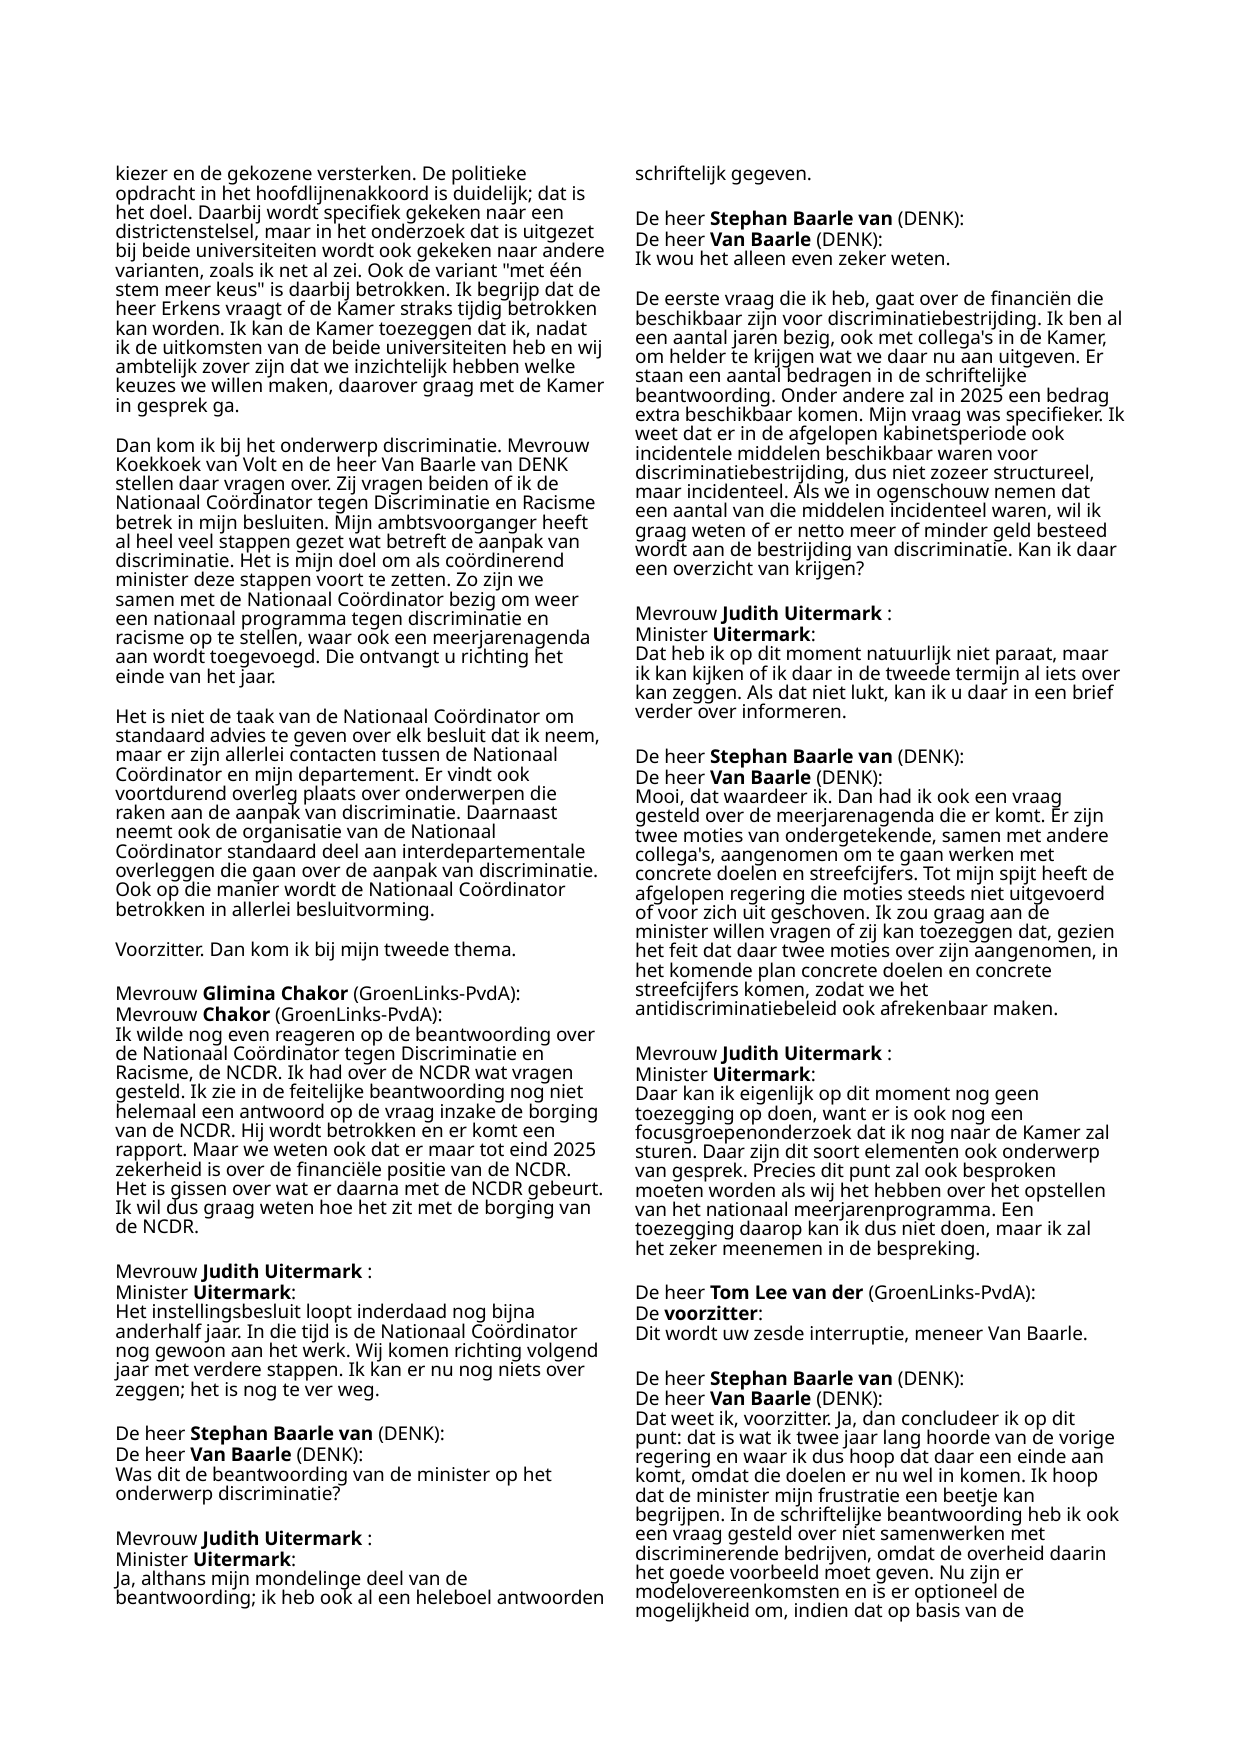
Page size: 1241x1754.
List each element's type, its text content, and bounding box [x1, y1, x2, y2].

text schriftelijk gegeven. [635, 165, 1125, 184]
text De heer Van Baarle (DENK): [635, 1390, 1125, 1410]
text De heer Van Baarle (DENK): [635, 769, 1125, 788]
text De heer Stephan Baarle van (DENK): [635, 743, 1125, 769]
text Het is niet de taak van de Nationaal Coördinator om standaard advies te geven over elk besluit dat ik neem, maar er zijn allerlei contacten tussen de Nationaal Coördinator en mijn departement. Er vindt ook voortdurend overleg plaats over onderwerpen die raken aan de aanpak van discriminatie. Daarnaast neemt ook de organisatie van de Nationaal Coördinator standaard deel aan interdepartementale overleggen die gaan over de aanpak van discriminatie. Ook op die manier wordt de Nationaal Coördinator betrokken in allerlei besluitvorming. [115, 708, 605, 920]
text De heer Tom Lee van der (GroenLinks-PvdA): [635, 1279, 1125, 1305]
text Het instellingsbesluit loopt inderdaad nog bijna anderhalf jaar. In die tijd is de Nationaal Coördinator nog gewoon aan het werk. Wij komen richting volgend jaar met verdere stappen. Ik kan er nu nog niets over zeggen; het is nog te ver weg. [115, 1303, 605, 1400]
text Minister Uitermark: [115, 1284, 605, 1303]
text Daar kan ik eigenlijk op dit moment nog geen toezegging op doen, want er is ook nog een focusgroepenonderzoek dat ik nog naar de Kamer zal sturen. Daar zijn dit soort elementen ook onderwerp van gesprek. Precies dit punt zal ook besproken moeten worden als wij het hebben over het opstellen van het nationaal meerjarenprogramma. Een toezegging daarop kan ik dus niet doen, maar ik zal het zeker meenemen in de bespreking. [635, 1085, 1125, 1259]
text Minister Uitermark: [635, 1066, 1125, 1085]
text Ik wilde nog even reageren op de beantwoording over de Nationaal Coördinator tegen Discriminatie en Racisme, de NCDR. Ik had over de NCDR wat vragen gesteld. Ik zie in de feitelijke beantwoording nog niet helemaal een antwoord op de vraag inzake de borging van de NCDR. Hij wordt betrokken en er komt een rapport. Maar we weten ook dat er maar tot eind 2025 zekerheid is over de financiële positie van de NCDR. Het is gissen over wat er daarna met de NCDR gebeurt. Ik wil dus graag weten hoe het zit met de borging van de NCDR. [115, 1026, 605, 1238]
text Minister Uitermark: [115, 1551, 605, 1570]
text De voorzitter: [635, 1305, 1125, 1324]
text Was dit de beantwoording van de minister op het onderwerp discriminatie? [115, 1466, 605, 1504]
text Dat weet ik, voorzitter. Ja, dan concludeer ik op dit punt: dat is wat ik twee jaar lang hoorde van de vorige regering en waar ik dus hoop dat daar een einde aan komt, omdat die doelen er nu wel in komen. Ik hoop dat de minister mijn frustratie een beetje kan begrijpen. In de schriftelijke beantwoording heb ik ook een vraag gesteld over niet samenwerken met discriminerende bedrijven, omdat de overheid daarin het goede voorbeeld moet geven. Nu zijn er modelovereenkomsten en is er optioneel de mogelijkheid om, indien dat op basis van de [635, 1410, 1125, 1622]
text De heer Stephan Baarle van (DENK): [635, 205, 1125, 231]
text Mevrouw Glimina Chakor (GroenLinks-PvdA): [115, 981, 605, 1006]
text De heer Van Baarle (DENK): [115, 1446, 605, 1466]
text Dat heb ik op dit moment natuurlijk niet paraat, maar ik kan kijken of ik daar in de tweede termijn al iets over kan zeggen. Als dat niet lukt, kan ik u daar in een brief verder over informeren. [635, 645, 1125, 722]
text Mevrouw Judith Uitermark : [635, 1040, 1125, 1066]
text Ik wou het alleen even zeker weten. [635, 250, 1125, 270]
text Mevrouw Judith Uitermark : [115, 1525, 605, 1551]
text De heer Stephan Baarle van (DENK): [635, 1365, 1125, 1390]
text kiezer en de gekozene versterken. De politieke opdracht in het hoofdlijnenakkoord is duidelijk; dat is het doel. Daarbij wordt specifiek gekeken naar een districtenstelsel, maar in het onderzoek dat is uitgezet bij beide universiteiten wordt ook gekeken naar andere varianten, zoals ik net al zei. Ook de variant "met één stem meer keus" is daarbij betrokken. Ik begrijp dat de heer Erkens vraagt of de Kamer straks tijdig betrokken kan worden. Ik kan de Kamer toezeggen dat ik, nadat ik de uitkomsten van de beide universiteiten heb en wij ambtelijk zover zijn dat we inzichtelijk hebben welke keuzes we willen maken, daarover graag met de Kamer in gesprek ga. [115, 165, 605, 416]
text Minister Uitermark: [635, 626, 1125, 645]
text Mooi, dat waardeer ik. Dan had ik ook een vraag gesteld over de meerjarenagenda die er komt. Er zijn twee moties van ondergetekende, samen met andere collega's, aangenomen om te gaan werken met concrete doelen en streefcijfers. Tot mijn spijt heeft de afgelopen regering die moties steeds niet uitgevoerd of voor zich uit geschoven. Ik zou graag aan de minister willen vragen of zij kan toezeggen dat, gezien het feit dat daar twee moties over zijn aangenomen, in het komende plan concrete doelen en concrete streefcijfers komen, zodat we het antidiscriminatiebeleid ook afrekenbaar maken. [635, 788, 1125, 1019]
text De eerste vraag die ik heb, gaat over de financiën die beschikbaar zijn voor discriminatiebestrijding. Ik ben al een aantal jaren bezig, ook met collega's in de Kamer, om helder te krijgen wat we daar nu aan uitgeven. Er staan een aantal bedragen in de schriftelijke beantwoording. Onder andere zal in 2025 een bedrag extra beschikbaar komen. Mijn vraag was specifieker. Ik weet dat er in de afgelopen kabinetsperiode ook incidentele middelen beschikbaar waren voor discriminatiebestrijding, dus niet zozeer structureel, maar incidenteel. Als we in ogenschouw nemen dat een aantal van die middelen incidenteel waren, wil ik graag weten of er netto meer of minder geld besteed wordt aan de bestrijding van discriminatie. Kan ik daar een overzicht van krijgen? [635, 290, 1125, 579]
text Mevrouw Judith Uitermark : [115, 1258, 605, 1284]
text De heer Stephan Baarle van (DENK): [115, 1421, 605, 1446]
text Dan kom ik bij het onderwerp discriminatie. Mevrouw Koekkoek van Volt en de heer Van Baarle van DENK stellen daar vragen over. Zij vragen beiden of ik de Nationaal Coördinator tegen Discriminatie en Racisme betrek in mijn besluiten. Mijn ambtsvoorganger heeft al heel veel stappen gezet wat betreft de aanpak van discriminatie. Het is mijn doel om als coördinerend minister deze stappen voort te zetten. Zo zijn we samen met de Nationaal Coördinator bezig om weer een nationaal programma tegen discriminatie en racisme op te stellen, waar ook een meerjarenagenda aan wordt toegevoegd. Die ontvangt u richting het einde van het jaar. [115, 437, 605, 687]
text Mevrouw Judith Uitermark : [635, 600, 1125, 626]
text Mevrouw Chakor (GroenLinks-PvdA): [115, 1006, 605, 1026]
text Dit wordt uw zesde interruptie, meneer Van Baarle. [635, 1324, 1125, 1344]
text Voorzitter. Dan kom ik bij mijn tweede thema. [115, 941, 605, 960]
text De heer Van Baarle (DENK): [635, 231, 1125, 250]
text Ja, althans mijn mondelinge deel van de beantwoording; ik heb ook al een heleboel antwoorden [115, 1570, 605, 1608]
